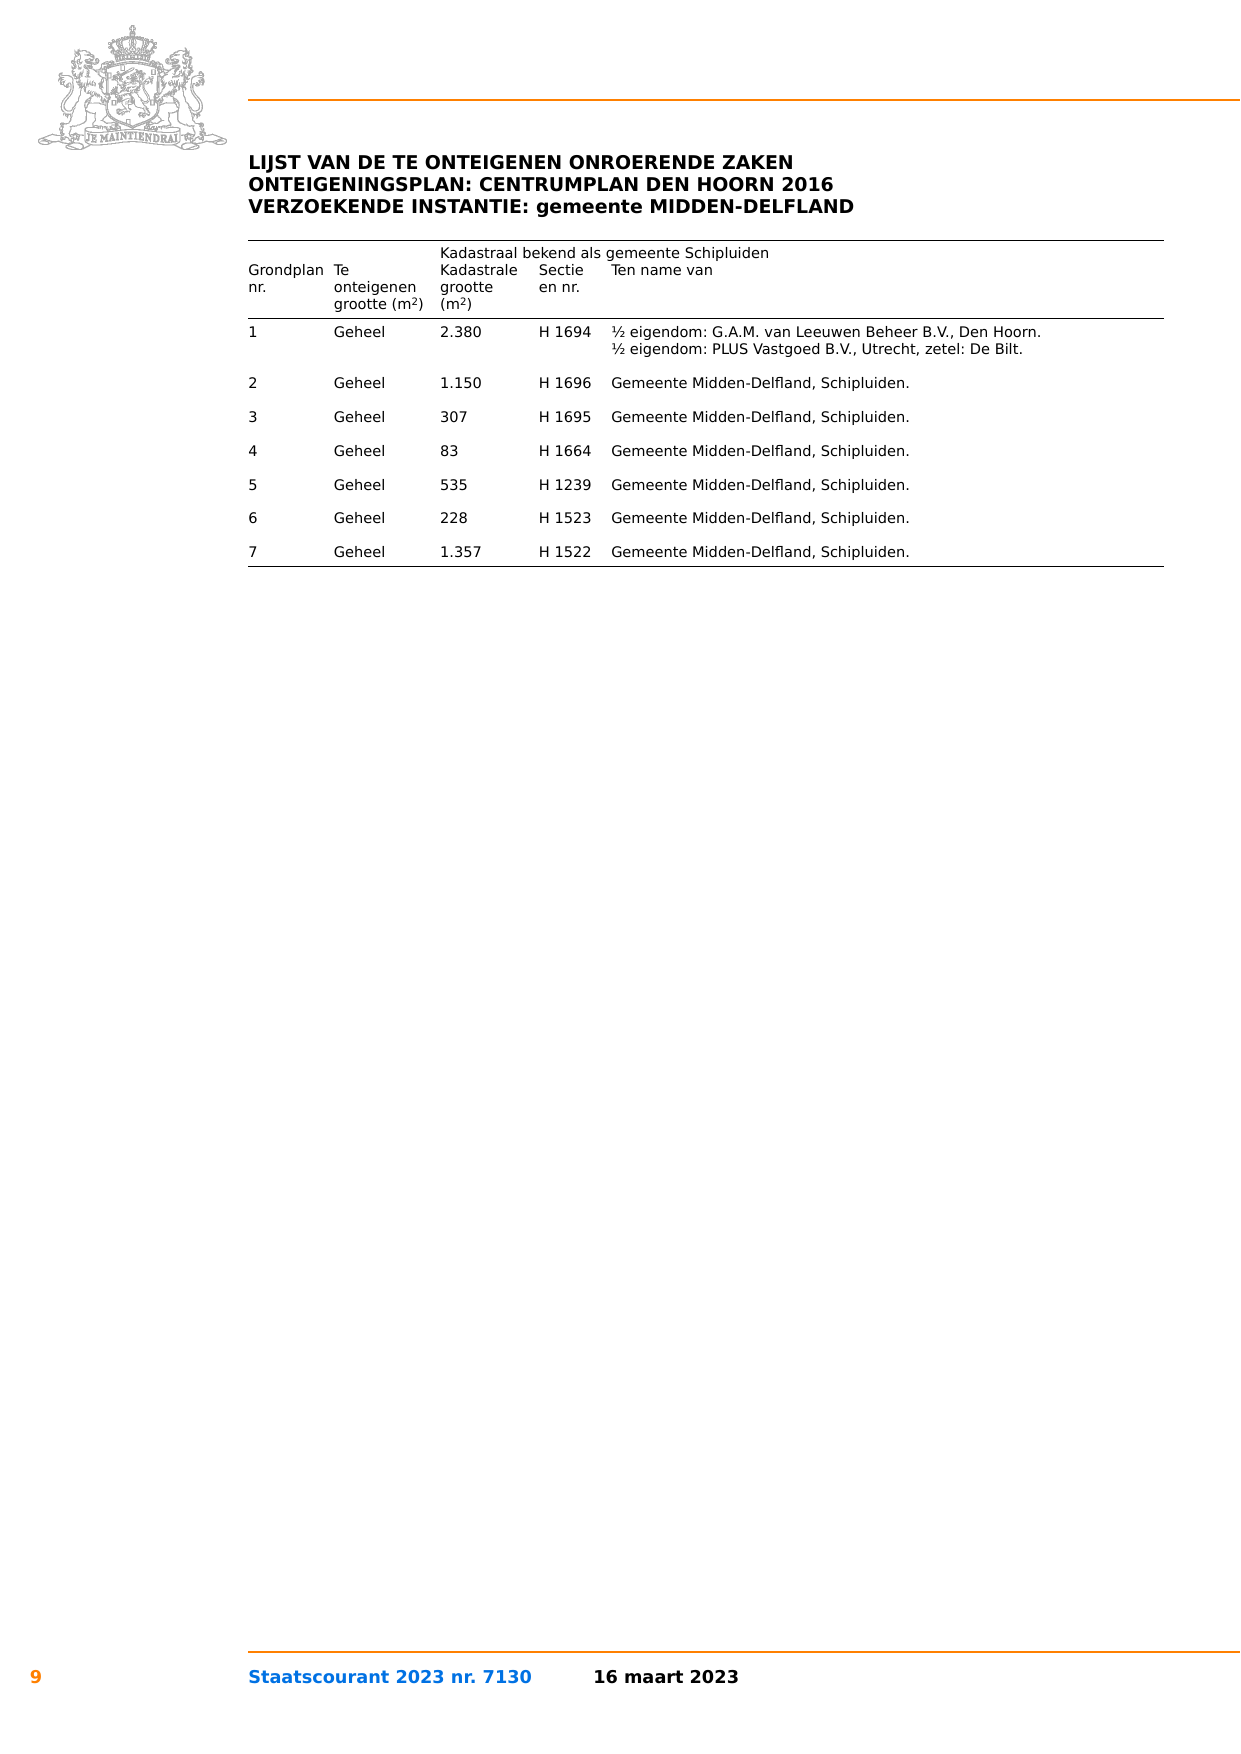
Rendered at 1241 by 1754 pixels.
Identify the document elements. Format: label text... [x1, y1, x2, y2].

table_header Kadastraal bekend als gemeente Schipluiden [434, 241, 1163, 262]
table_cell ½ eigendom: G.A.M. van Leeuwen Beheer B.V., Den Hoorn. ½ eigendom: PLUS Vastgoed B.V., Utrecht, zetel: De Bilt. [605, 319, 1163, 358]
table_cell Geheel [328, 476, 434, 493]
table_cell 4 [248, 443, 328, 459]
table_cell Grondplan nr. [248, 262, 328, 318]
table_cell [533, 494, 605, 510]
text ONTEIGENINGSPLAN: CENTRUMPLAN DEN HOORN 2016 [248, 174, 1163, 196]
table_cell [605, 460, 1163, 476]
table_cell [605, 392, 1163, 408]
table_cell Geheel [328, 510, 434, 527]
text VERZOEKENDE INSTANTIE: gemeente MIDDEN-DELFLAND [248, 196, 1163, 218]
table_header [248, 241, 434, 262]
table_cell [248, 494, 328, 510]
table_cell [328, 358, 434, 374]
table_cell [328, 494, 434, 510]
table_cell [605, 494, 1163, 510]
table_cell [533, 426, 605, 442]
table_cell [605, 426, 1163, 442]
table_cell H 1694 [533, 319, 605, 358]
table_cell [328, 426, 434, 442]
table_cell Geheel [328, 375, 434, 392]
table_cell Geheel [328, 319, 434, 358]
table_cell [328, 460, 434, 476]
table_cell [533, 528, 605, 544]
table_cell Gemeente Midden-Delfland, Schipluiden. [605, 375, 1163, 392]
table_cell [248, 460, 328, 476]
table_cell H 1695 [533, 409, 605, 426]
table_cell [605, 358, 1163, 374]
table_cell 535 [434, 476, 533, 493]
table_cell [533, 392, 605, 408]
table_cell [434, 494, 533, 510]
table_cell Kadastrale grootte (m2) [434, 262, 533, 318]
table_cell 1.150 [434, 375, 533, 392]
table_cell H 1522 [533, 544, 605, 566]
table_cell H 1523 [533, 510, 605, 527]
table_cell Gemeente Midden-Delfland, Schipluiden. [605, 409, 1163, 426]
table_cell [248, 426, 328, 442]
table_cell [605, 528, 1163, 544]
table_cell [434, 426, 533, 442]
table_cell Geheel [328, 544, 434, 566]
table_cell 3 [248, 409, 328, 426]
table_cell Ten name van [605, 262, 1163, 318]
table_cell [434, 528, 533, 544]
table_cell 5 [248, 476, 328, 493]
table_cell 7 [248, 544, 328, 566]
table_cell Sectie en nr. [533, 262, 605, 318]
table_cell [434, 460, 533, 476]
table_cell 307 [434, 409, 533, 426]
table_cell 1.357 [434, 544, 533, 566]
table_cell [328, 528, 434, 544]
table_cell [434, 392, 533, 408]
table_cell [533, 358, 605, 374]
table_cell [434, 358, 533, 374]
table_cell Gemeente Midden-Delfland, Schipluiden. [605, 510, 1163, 527]
table_cell Geheel [328, 443, 434, 459]
table_cell H 1239 [533, 476, 605, 493]
table_cell 2 [248, 375, 328, 392]
table_cell 83 [434, 443, 533, 459]
table_cell [533, 460, 605, 476]
table_cell [328, 392, 434, 408]
table_cell 1 [248, 319, 328, 358]
table_cell Te onteigenen grootte (m2) [328, 262, 434, 318]
table_cell 2.380 [434, 319, 533, 358]
text LIJST VAN DE TE ONTEIGENEN ONROERENDE ZAKEN [248, 152, 1163, 174]
table_cell H 1664 [533, 443, 605, 459]
table_cell [248, 392, 328, 408]
picture [38, 25, 227, 150]
table_cell 228 [434, 510, 533, 527]
table_cell Gemeente Midden-Delfland, Schipluiden. [605, 544, 1163, 566]
table_cell Gemeente Midden-Delfland, Schipluiden. [605, 443, 1163, 459]
table_cell [248, 358, 328, 374]
table_cell Gemeente Midden-Delfland, Schipluiden. [605, 476, 1163, 493]
table_cell H 1696 [533, 375, 605, 392]
table_cell [248, 528, 328, 544]
table_cell 6 [248, 510, 328, 527]
table_cell Geheel [328, 409, 434, 426]
